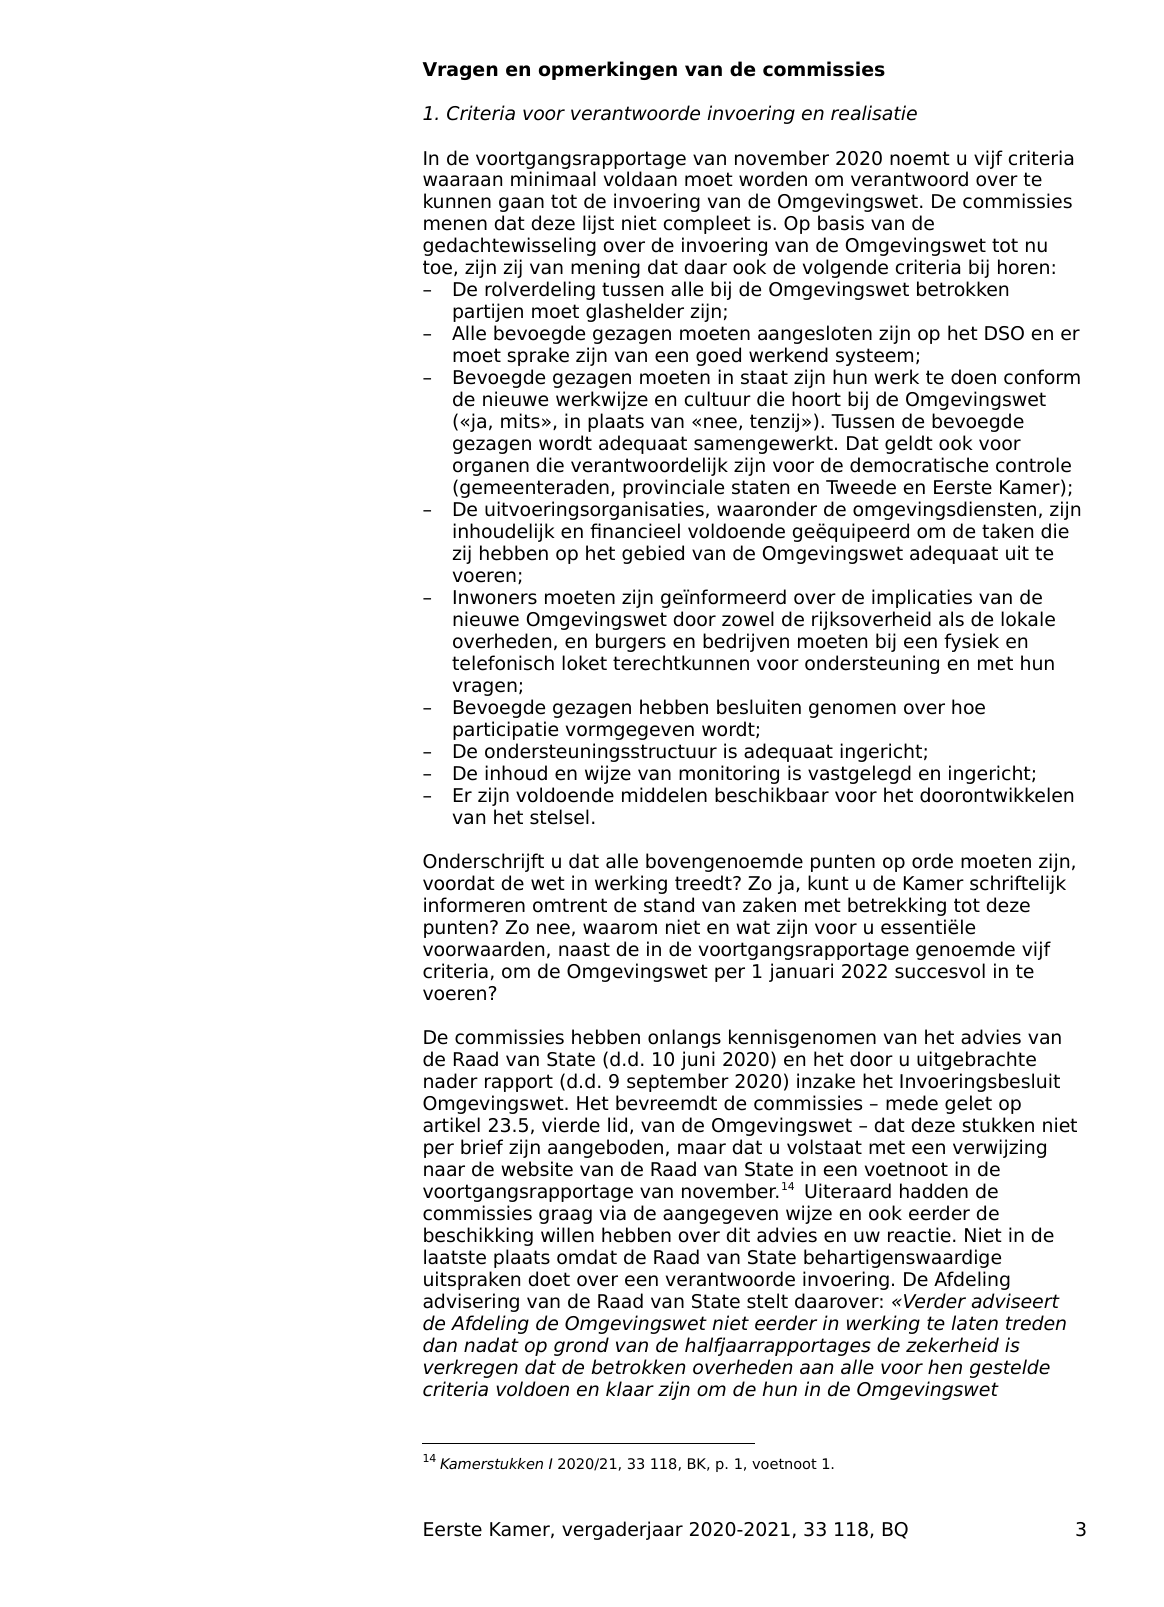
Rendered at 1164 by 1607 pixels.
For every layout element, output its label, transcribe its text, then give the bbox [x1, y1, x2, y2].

text – De rolverdeling tussen alle bij de Omgevingswet betrokken partijen moet glashelder zijn; [422, 279, 1087, 323]
text – De uitvoeringsorganisaties, waaronder de omgevingsdiensten, zijn inhoudelijk en financieel voldoende geëquipeerd om de taken die zij hebben op het gebied van de Omgevingswet adequaat uit te voeren; [422, 499, 1087, 587]
text – Bevoegde gezagen hebben besluiten genomen over hoe participatie vormgegeven wordt; [422, 697, 1087, 741]
text Kamerstukken I 2020/21, 33 118, BK, p. 1, voetnoot 1. [422, 1452, 1087, 1474]
text Onderschrijft u dat alle bovengenoemde punten op orde moeten zijn, voordat de wet in werking treedt? Zo ja, kunt u de Kamer schriftelijk informeren omtrent de stand van zaken met betrekking tot deze punten? Zo nee, waarom niet en wat zijn voor u essentiële voorwaarden, naast de in de voortgangsrapportage genoemde vijf criteria, om de Omgevingswet per 1 januari 2022 succesvol in te voeren? [422, 851, 1087, 1005]
text – De ondersteuningsstructuur is adequaat ingericht; [422, 741, 1087, 763]
text De commissies hebben onlangs kennisgenomen van het advies van de Raad van State (d.d. 10 juni 2020) en het door u uitgebrachte nader rapport (d.d. 9 september 2020) inzake het Invoeringsbesluit Omgevingswet. Het bevreemdt de commissies – mede gelet op artikel 23.5, vierde lid, van de Omgevingswet – dat deze stukken niet per brief zijn aangeboden, maar dat u volstaat met een verwijzing naar de website van de Raad van State in een voetnoot in de voortgangsrapportage van november. Uiteraard hadden de commissies graag via de aangegeven wijze en ook eerder de beschikking willen hebben over dit advies en uw reactie. Niet in de laatste plaats omdat de Raad van State behartigenswaardige uitspraken doet over een verantwoorde invoering. De Afdeling advisering van de Raad van State stelt daarover: «Verder adviseert de Afdeling de Omgevingswet niet eerder in werking te laten treden dan nadat op grond van de halfjaarrapportages de zekerheid is verkregen dat de betrokken overheden aan alle voor hen gestelde criteria voldoen en klaar zijn om de hun in de Omgevingswet [422, 1027, 1087, 1401]
text In de voortgangsrapportage van november 2020 noemt u vijf criteria waaraan minimaal voldaan moet worden om verantwoord over te kunnen gaan tot de invoering van de Omgevingswet. De commissies menen dat deze lijst niet compleet is. Op basis van de gedachtewisseling over de invoering van de Omgevingswet tot nu toe, zijn zij van mening dat daar ook de volgende criteria bij horen: [422, 147, 1087, 279]
text – Inwoners moeten zijn geïnformeerd over de implicaties van de nieuwe Omgevingswet door zowel de rijksoverheid als de lokale overheden, en burgers en bedrijven moeten bij een fysiek en telefonisch loket terechtkunnen voor ondersteuning en met hun vragen; [422, 587, 1087, 697]
text – De inhoud en wijze van monitoring is vastgelegd en ingericht; [422, 763, 1087, 785]
text – Bevoegde gezagen moeten in staat zijn hun werk te doen conform de nieuwe werkwijze en cultuur die hoort bij de Omgevingswet («ja, mits», in plaats van «nee, tenzij»). Tussen de bevoegde gezagen wordt adequaat samengewerkt. Dat geldt ook voor organen die verantwoordelijk zijn voor de democratische controle (gemeenteraden, provinciale staten en Tweede en Eerste Kamer); [422, 367, 1087, 499]
subtitle 1. Criteria voor verantwoorde invoering en realisatie [422, 103, 1087, 125]
text – Er zijn voldoende middelen beschikbaar voor het doorontwikkelen van het stelsel. [422, 785, 1087, 829]
text – Alle bevoegde gezagen moeten aangesloten zijn op het DSO en er moet sprake zijn van een goed werkend systeem; [422, 323, 1087, 367]
subtitle Vragen en opmerkingen van de commissies [422, 59, 1087, 81]
